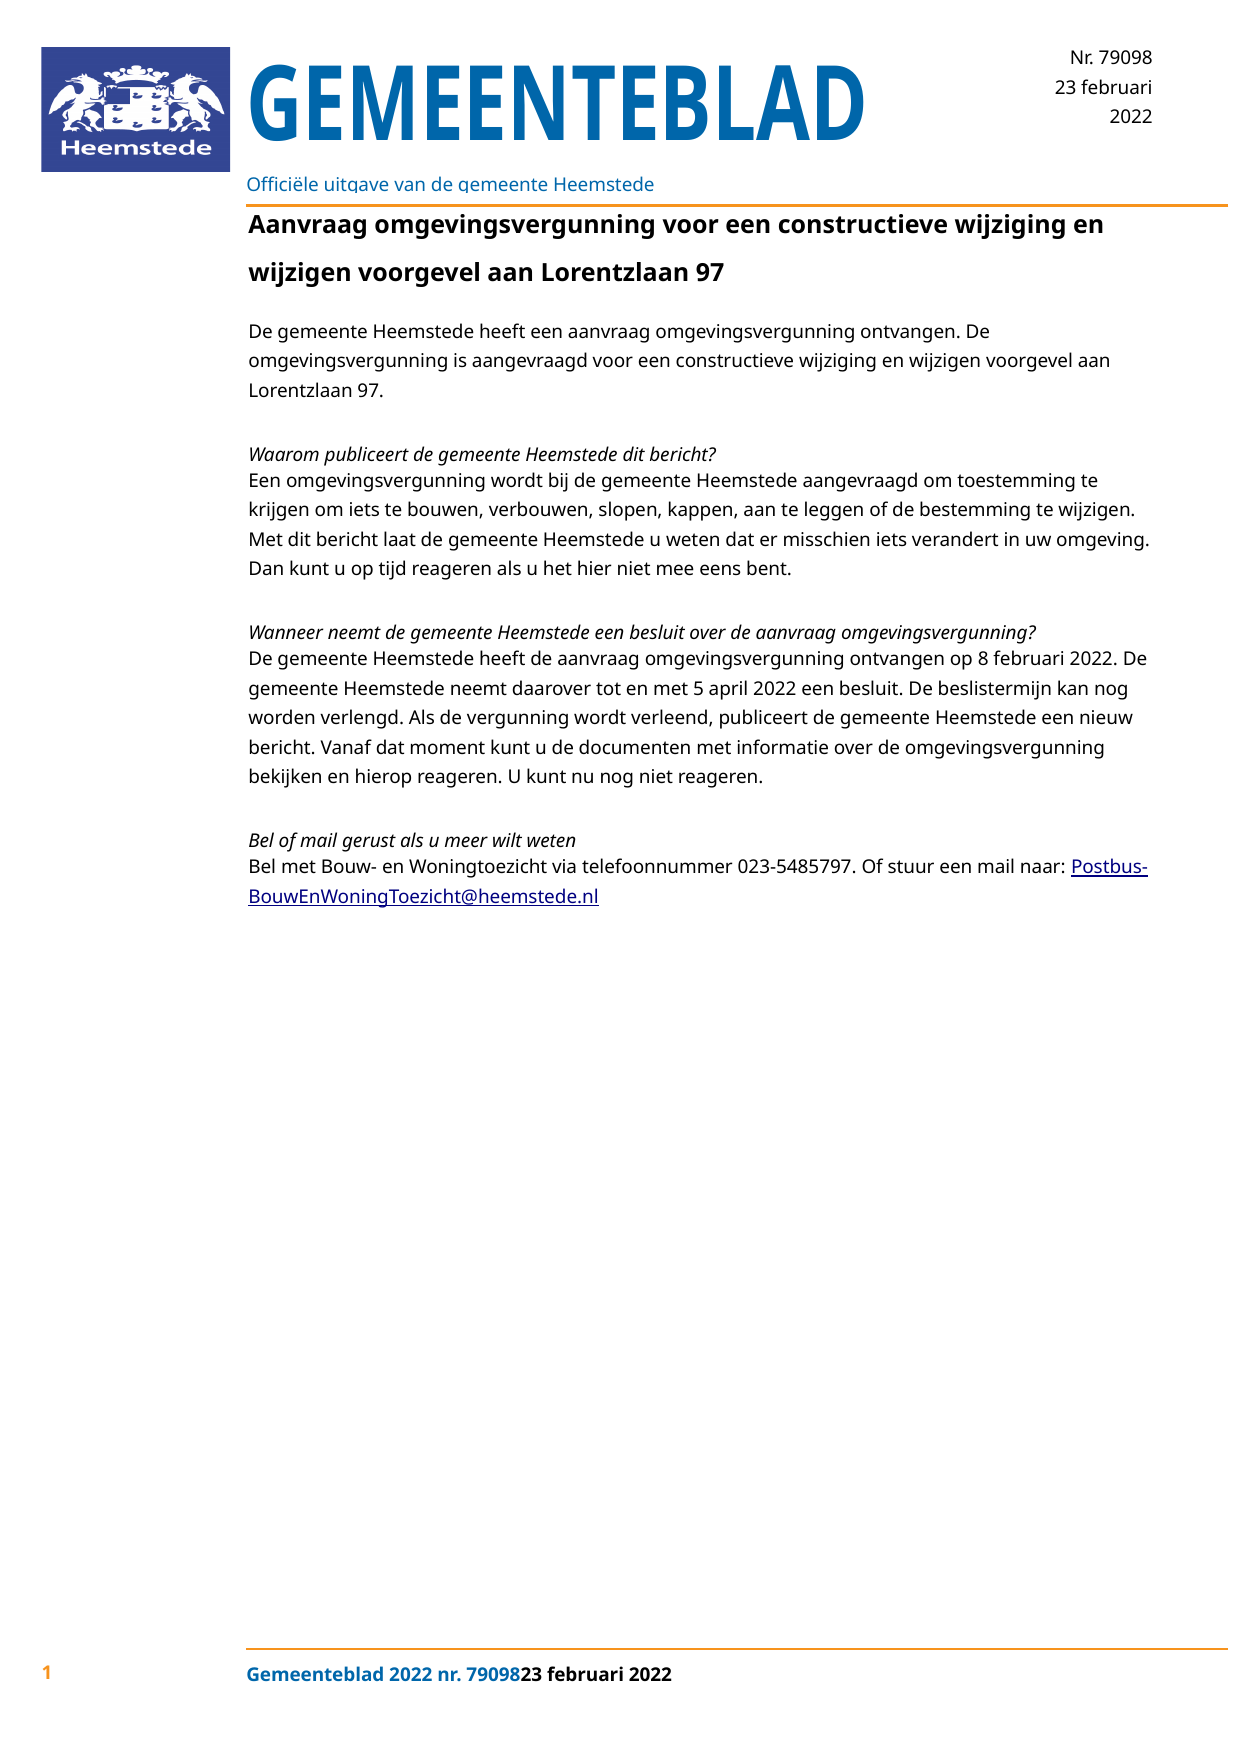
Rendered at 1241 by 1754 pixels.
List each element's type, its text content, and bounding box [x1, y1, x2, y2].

text Bel of mail gerust als u meer wilt weten [248, 827, 1152, 853]
text Wanneer neemt de gemeente Heemstede een besluit over de aanvraag omgevingsvergunning? [248, 619, 1152, 645]
text Bel met Bouw- en Woningtoezicht via telefoonnummer 023-5485797. Of stuur een mail naar: Postbus-BouwEnWoningToezicht@heemstede.nl [248, 853, 1152, 908]
text Waarom publiceert de gemeente Heemstede dit bericht? [248, 441, 1152, 467]
text De gemeente Heemstede heeft een aanvraag omgevingsvergunning ontvangen. De omgevingsvergunning is aangevraagd voor een constructieve wijziging en wijzigen voorgevel aan Lorentzlaan 97. [248, 318, 1152, 403]
picture [41, 47, 231, 172]
text De gemeente Heemstede heeft de aanvraag omgevingsvergunning ontvangen op 8 februari 2022. De gemeente Heemstede neemt daarover tot en met 5 april 2022 een besluit. De beslistermijn kan nog worden verlengd. Als de vergunning wordt verleend, publiceert de gemeente Heemstede een nieuw bericht. Vanaf dat moment kunt u de documenten met informatie over de omgevingsvergunning bekijken en hierop reageren. U kunt nu nog niet reageren. [248, 645, 1152, 789]
text Een omgevingsvergunning wordt bij de gemeente Heemstede aangevraagd om toestemming te krijgen om iets te bouwen, verbouwen, slopen, kappen, aan te leggen of de bestemming te wijzigen. Met dit bericht laat de gemeente Heemstede u weten dat er misschien iets verandert in uw omgeving. Dan kunt u op tijd reageren als u het hier niet mee eens bent. [248, 467, 1152, 581]
text Aanvraag omgevingsvergunning voor een constructieve wijziging en wijzigen voorgevel aan Lorentzlaan 97 [248, 207, 1152, 288]
